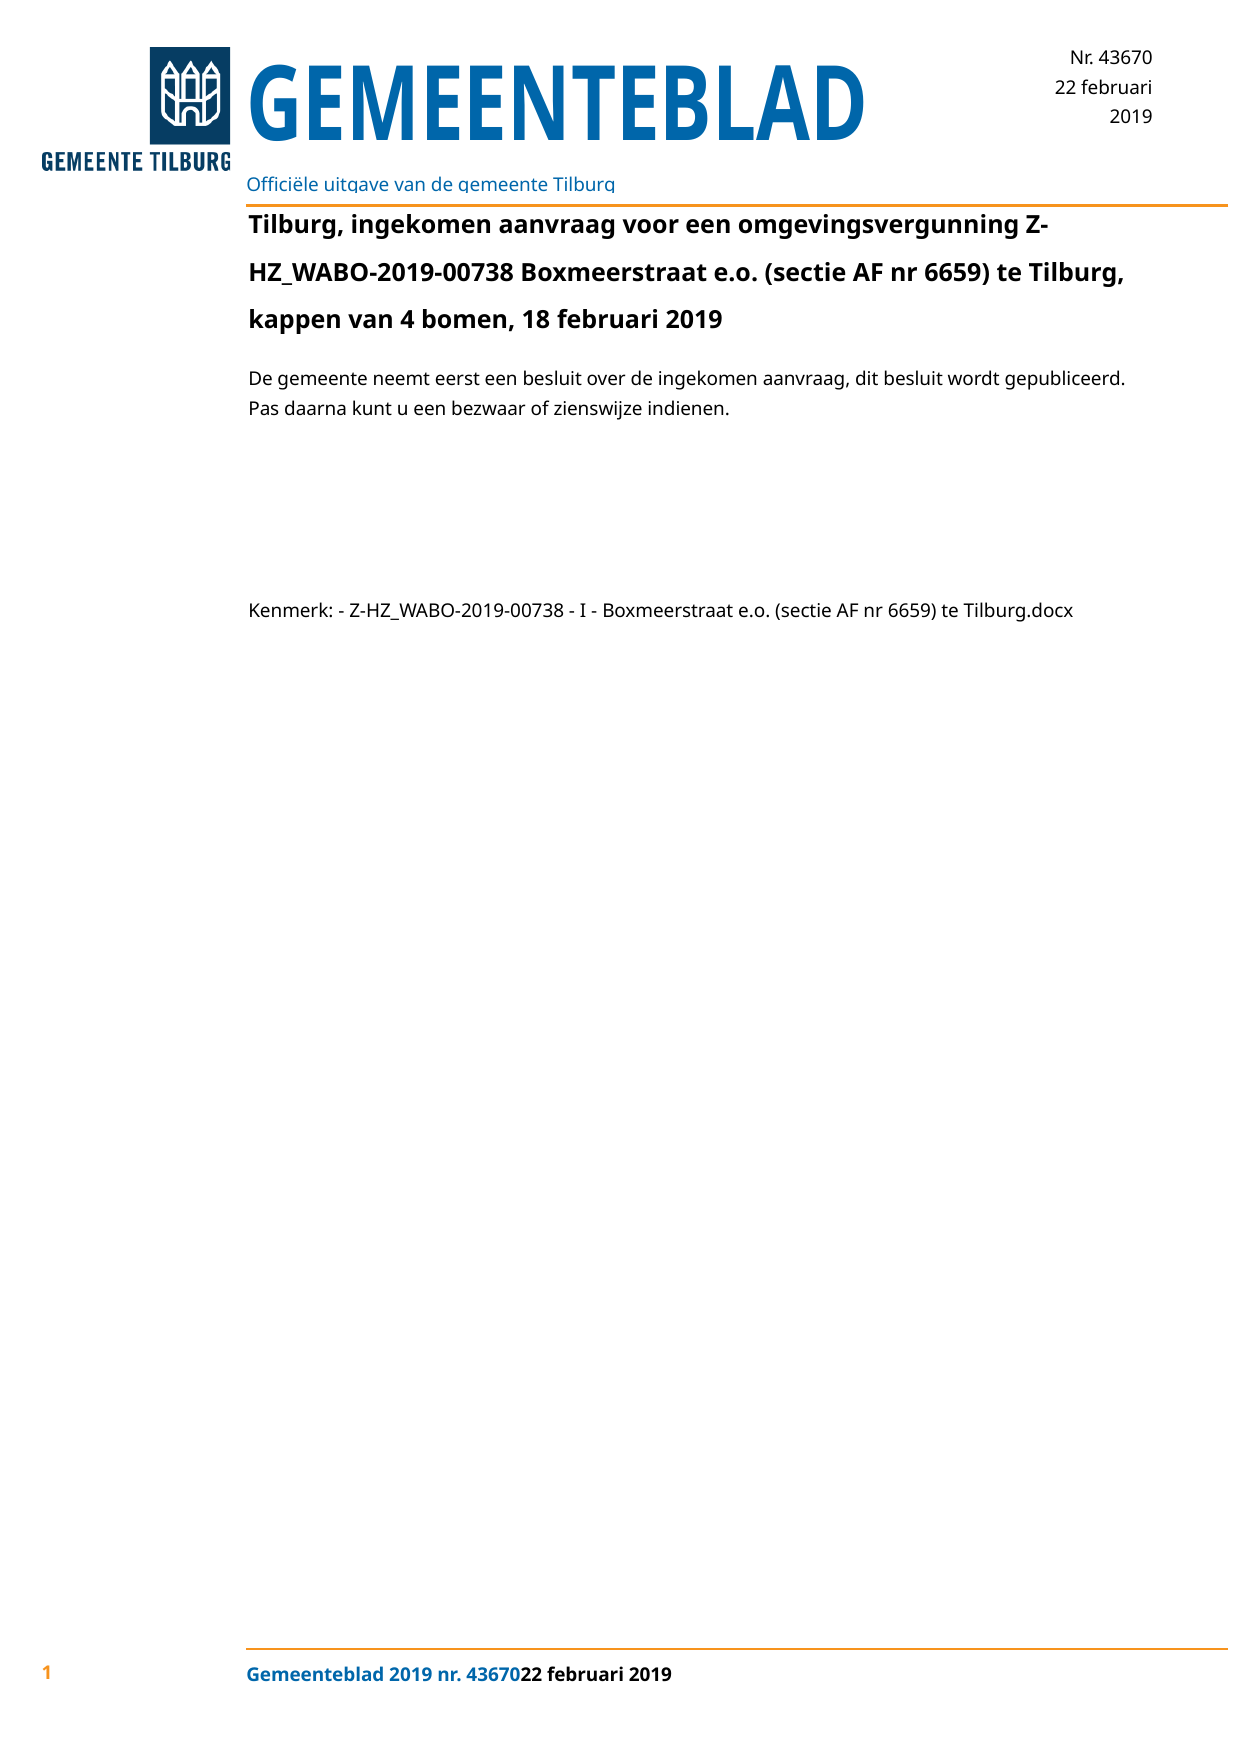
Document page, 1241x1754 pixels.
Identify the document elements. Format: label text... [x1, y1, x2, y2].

text Kenmerk: - Z-HZ_WABO-2019-00738 - I - Boxmeerstraat e.o. (sectie AF nr 6659) te Tilburg.docx [248, 597, 1152, 622]
text Tilburg, ingekomen aanvraag voor een omgevingsvergunning Z-HZ_WABO-2019-00738 Boxmeerstraat e.o. (sectie AF nr 6659) te Tilburg, kappen van 4 bomen, 18 februari 2019 [248, 207, 1152, 336]
text De gemeente neemt eerst een besluit over de ingekomen aanvraag, dit besluit wordt gepubliceerd. Pas daarna kunt u een bezwaar of zienswijze indienen. [248, 366, 1152, 421]
picture [41, 47, 231, 172]
